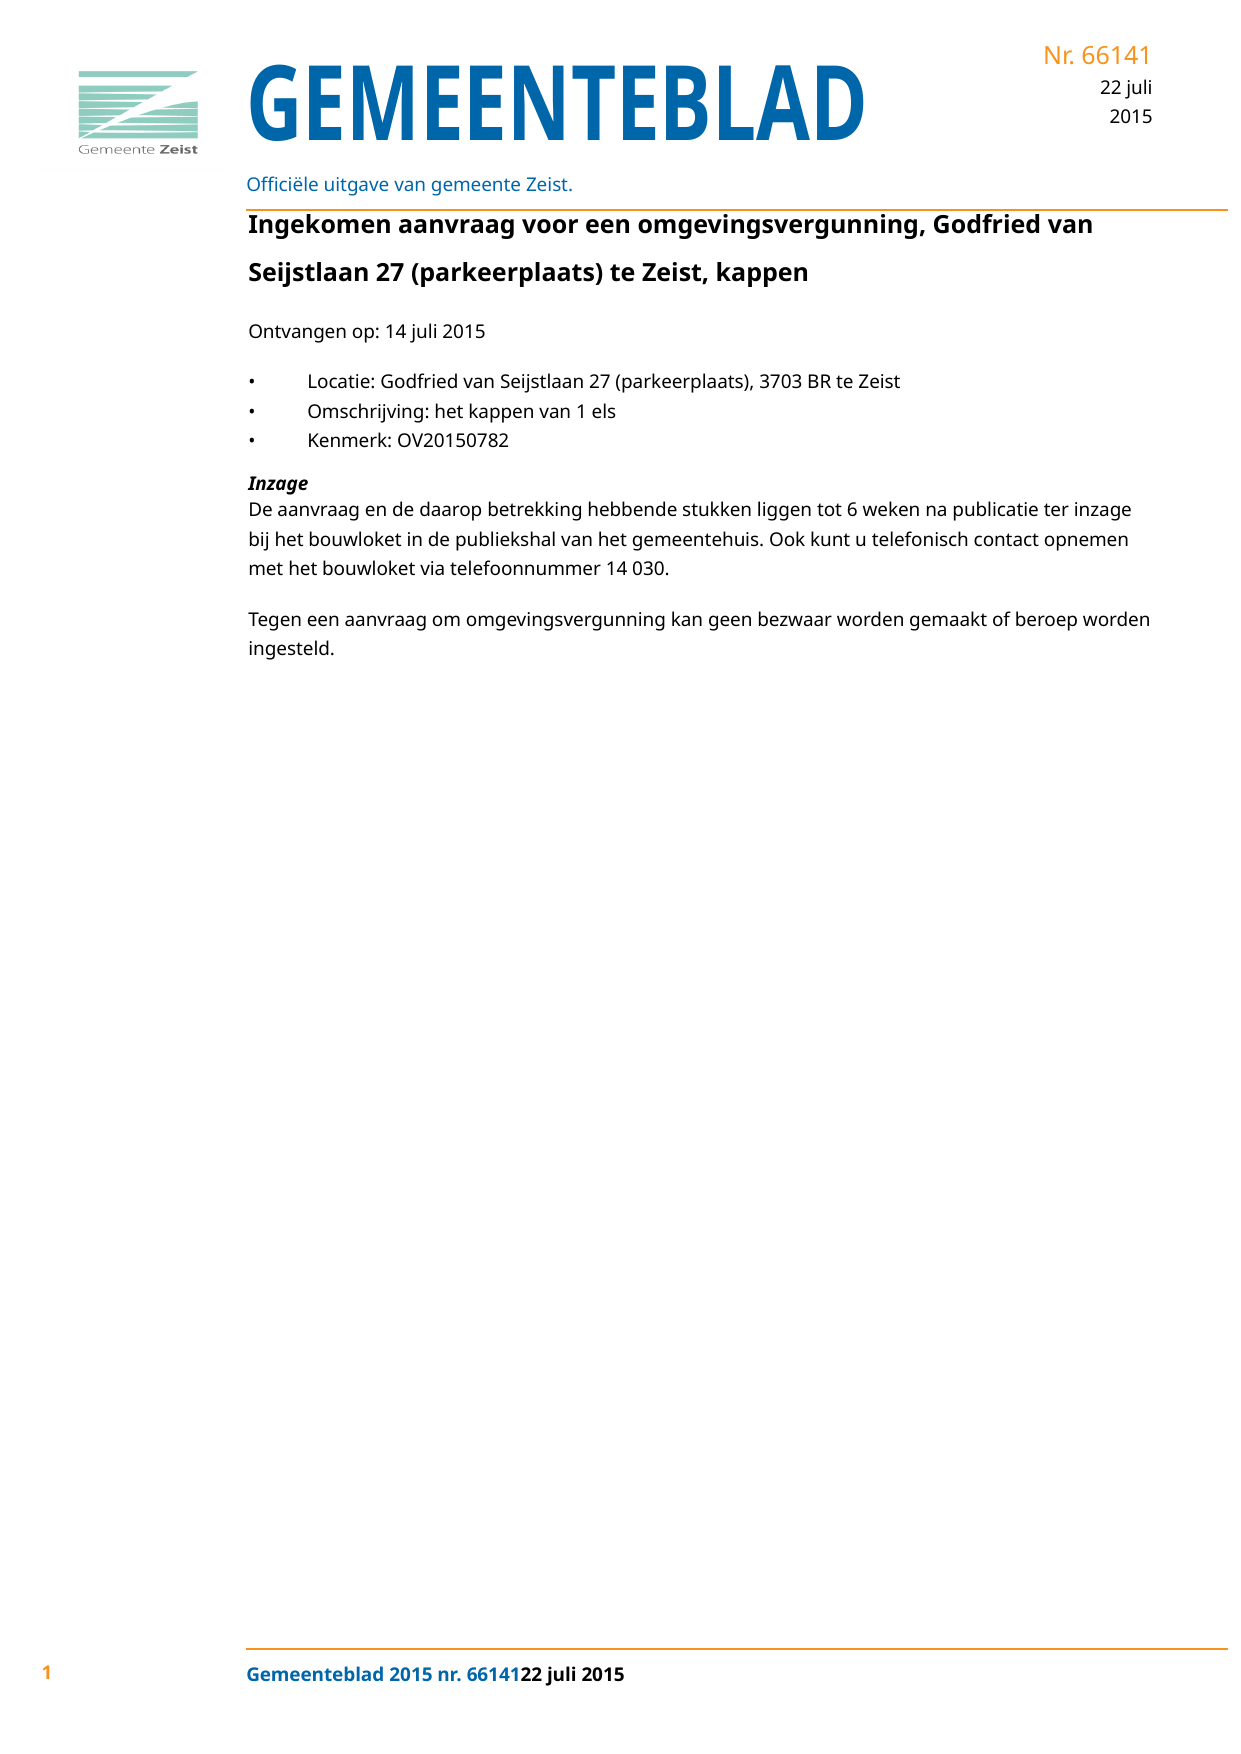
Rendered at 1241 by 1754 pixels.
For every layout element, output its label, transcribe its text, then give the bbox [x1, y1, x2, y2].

list Locatie: Godfried van Seijstlaan 27 (parkeerplaats), 3703 BR te Zeist [248, 368, 1152, 394]
list Omschrijving: het kappen van 1 els [248, 398, 1152, 424]
text De aanvraag en de daarop betrekking hebbende stukken liggen tot 6 weken na publicatie ter inzage bij het bouwloket in de publiekshal van het gemeentehuis. Ook kunt u telefonisch contact opnemen met het bouwloket via telefoonnummer 14 030. [248, 496, 1152, 581]
picture [41, 47, 231, 172]
text Ingekomen aanvraag voor een omgevingsvergunning, Godfried van Seijstlaan 27 (parkeerplaats) te Zeist, kappen [248, 211, 1152, 288]
text Ontvangen op: 14 juli 2015 [248, 318, 1152, 344]
list Kenmerk: OV20150782 [248, 427, 1152, 453]
text Tegen een aanvraag om omgevingsvergunning kan geen bezwaar worden gemaakt of beroep worden ingesteld. [248, 606, 1152, 661]
text Inzage [248, 471, 1152, 496]
